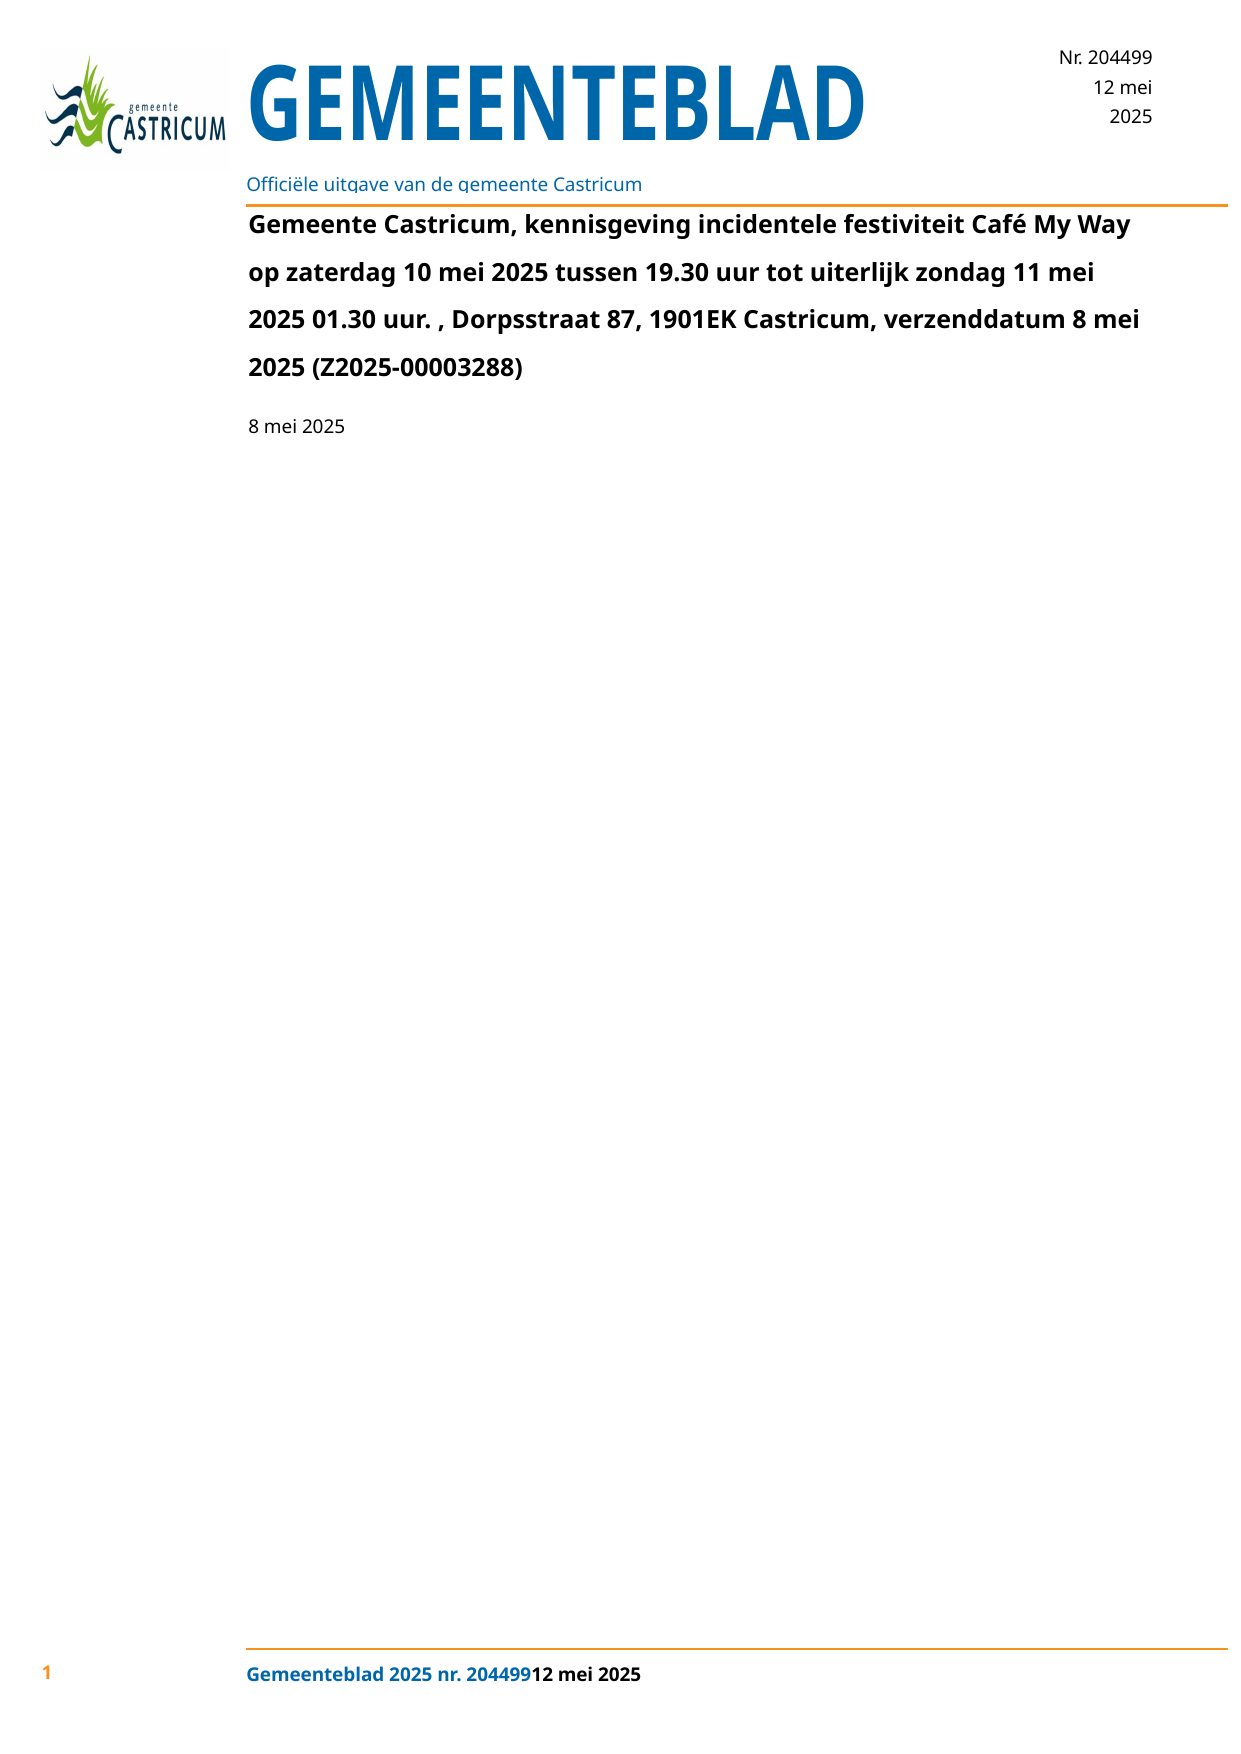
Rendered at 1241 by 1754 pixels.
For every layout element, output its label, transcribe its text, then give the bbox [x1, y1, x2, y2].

text Gemeente Castricum, kennisgeving incidentele festiviteit Café My Way op zaterdag 10 mei 2025 tussen 19.30 uur tot uiterlijk zondag 11 mei 2025 01.30 uur. , Dorpsstraat 87, 1901EK Castricum, verzenddatum 8 mei 2025 (Z2025-00003288) [248, 207, 1152, 384]
picture [41, 47, 231, 172]
text 8 mei 2025 [248, 413, 1152, 439]
